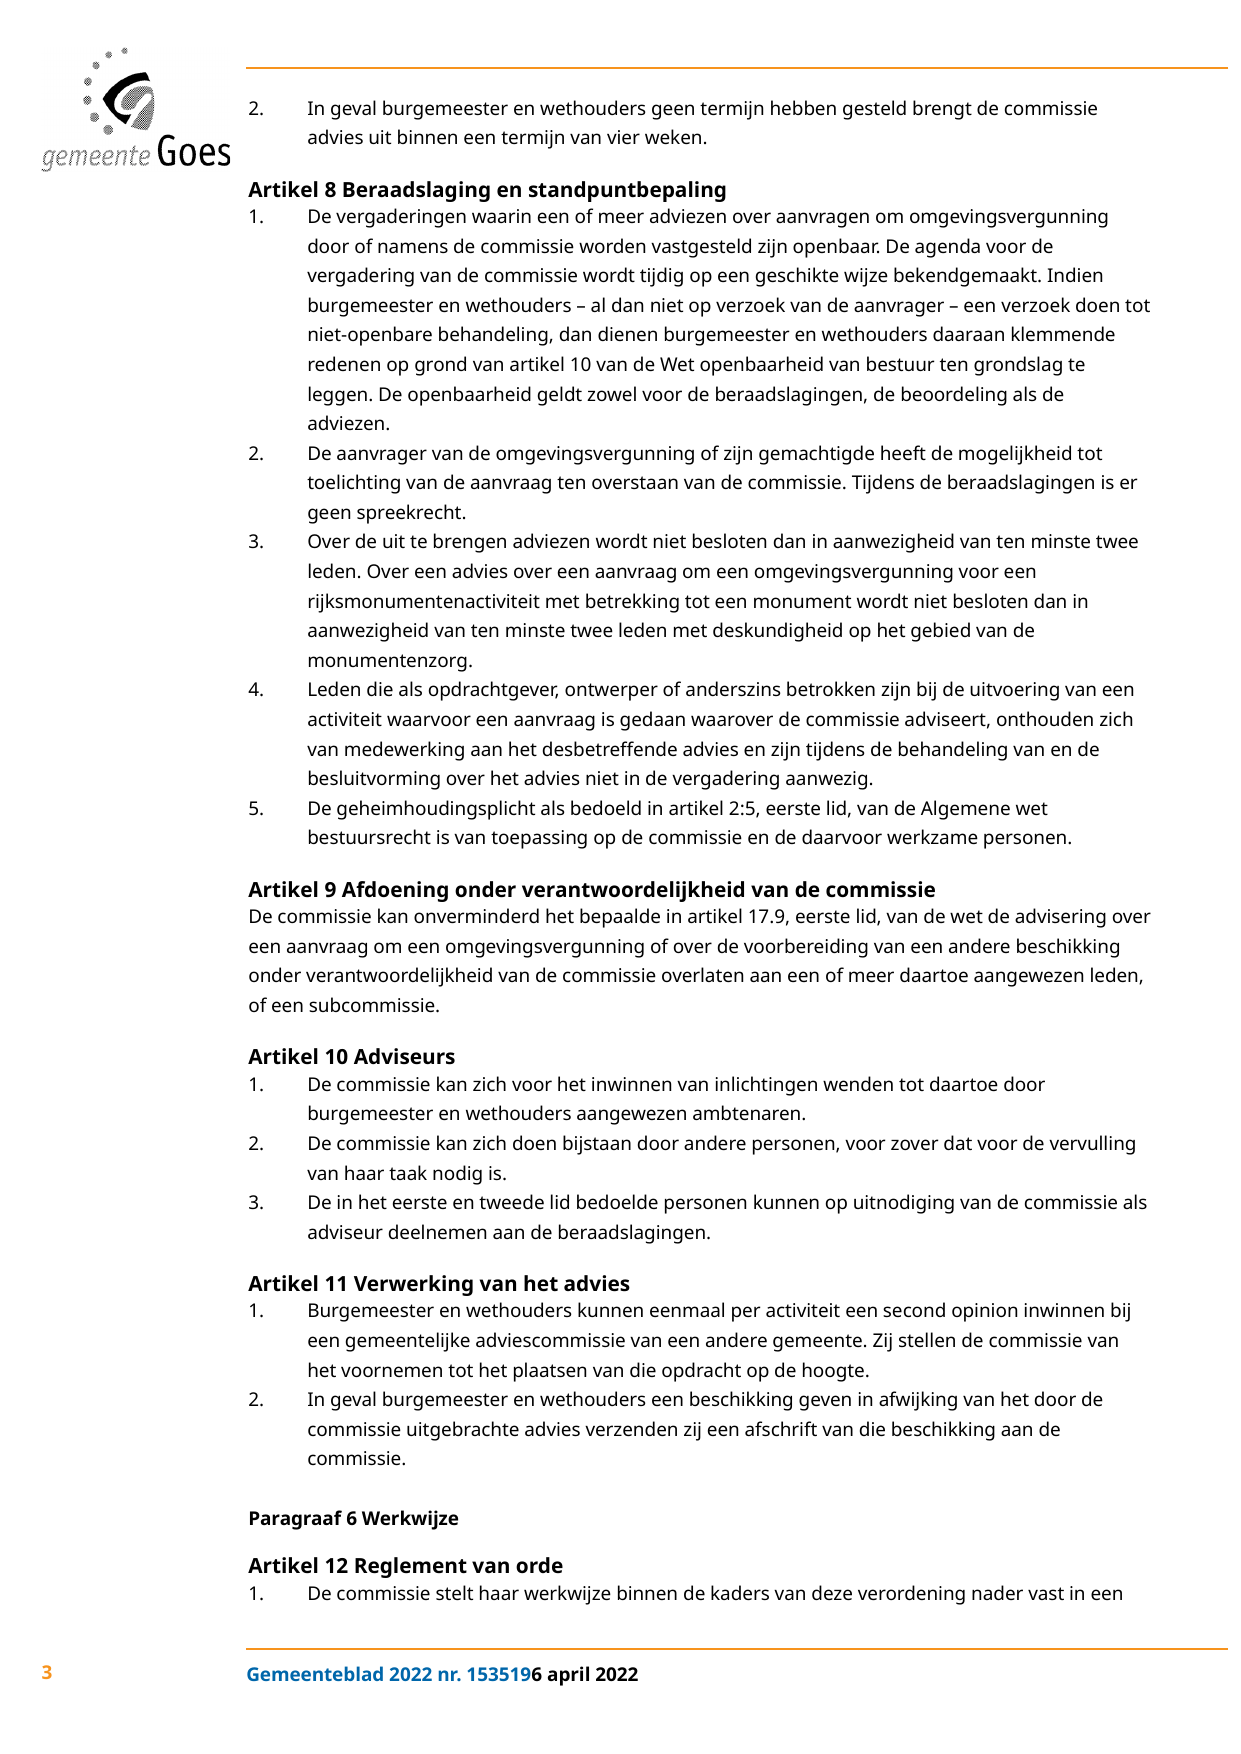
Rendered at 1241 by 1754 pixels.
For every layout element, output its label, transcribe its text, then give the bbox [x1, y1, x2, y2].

list De commissie stelt haar werkwijze binnen de kaders van deze verordening nader vast in een [248, 1580, 1152, 1606]
text Artikel 12 Reglement van orde [248, 1551, 1152, 1580]
list De in het eerste en tweede lid bedoelde personen kunnen op uitnodiging van de commissie als adviseur deelnemen aan de beraadslagingen. [248, 1189, 1152, 1244]
list De commissie kan zich doen bijstaan door andere personen, voor zover dat voor de vervulling van haar taak nodig is. [248, 1130, 1152, 1185]
text Artikel 8 Beraadslaging en standpuntbepaling [248, 175, 1152, 203]
text Paragraaf 6 Werkwijze [248, 1505, 1152, 1531]
list Burgemeester en wethouders kunnen eenmaal per activiteit een second opinion inwinnen bij een gemeentelijke adviescommissie van een andere gemeente. Zij stellen de commissie van het voornemen tot het plaatsen van die opdracht op de hoogte. [248, 1298, 1152, 1383]
list In geval burgemeester en wethouders een beschikking geven in afwijking van het door de commissie uitgebrachte advies verzenden zij een afschrift van die beschikking aan de commissie. [248, 1386, 1152, 1471]
list Leden die als opdrachtgever, ontwerper of anderszins betrokken zijn bij de uitvoering van een activiteit waarvoor een aanvraag is gedaan waarover de commissie adviseert, onthouden zich van medewerking aan het desbetreffende advies en zijn tijdens de behandeling van en de besluitvorming over het advies niet in de vergadering aanwezig. [248, 677, 1152, 791]
text Artikel 10 Adviseurs [248, 1042, 1152, 1071]
text Artikel 9 Afdoening onder verantwoordelijkheid van de commissie [248, 875, 1152, 903]
list De commissie kan zich voor het inwinnen van inlichtingen wenden tot daartoe door burgemeester en wethouders aangewezen ambtenaren. [248, 1071, 1152, 1126]
list De vergaderingen waarin een of meer adviezen over aanvragen om omgevingsvergunning door of namens de commissie worden vastgesteld zijn openbaar. De agenda voor de vergadering van de commissie wordt tijdig op een geschikte wijze bekendgemaakt. Indien burgemeester en wethouders – al dan niet op verzoek van de aanvrager – een verzoek doen tot niet-openbare behandeling, dan dienen burgemeester en wethouders daaraan klemmende redenen op grond van artikel 10 van de Wet openbaarheid van bestuur ten grondslag te leggen. De openbaarheid geldt zowel voor de beraadslagingen, de beoordeling als de adviezen. [248, 203, 1152, 436]
text Artikel 11 Verwerking van het advies [248, 1269, 1152, 1298]
list In geval burgemeester en wethouders geen termijn hebben gesteld brengt de commissie advies uit binnen een termijn van vier weken. [248, 95, 1152, 150]
picture [41, 47, 231, 172]
text De commissie kan onverminderd het bepaalde in artikel 17.9, eerste lid, van de wet de advisering over een aanvraag om een omgevingsvergunning of over de voorbereiding van een andere beschikking onder verantwoordelijkheid van de commissie overlaten aan een of meer daartoe aangewezen leden, of een subcommissie. [248, 903, 1152, 1018]
list Over de uit te brengen adviezen wordt niet besloten dan in aanwezigheid van ten minste twee leden. Over een advies over een aanvraag om een omgevingsvergunning voor een rijksmonumentenactiviteit met betrekking tot een monument wordt niet besloten dan in aanwezigheid van ten minste twee leden met deskundigheid op het gebied van de monumentenzorg. [248, 529, 1152, 673]
list De geheimhoudingsplicht als bedoeld in artikel 2:5, eerste lid, van de Algemene wet bestuursrecht is van toepassing op de commissie en de daarvoor werkzame personen. [248, 795, 1152, 850]
list De aanvrager van de omgevingsvergunning of zijn gemachtigde heeft de mogelijkheid tot toelichting van de aanvraag ten overstaan van de commissie. Tijdens de beraadslagingen is er geen spreekrecht. [248, 440, 1152, 525]
